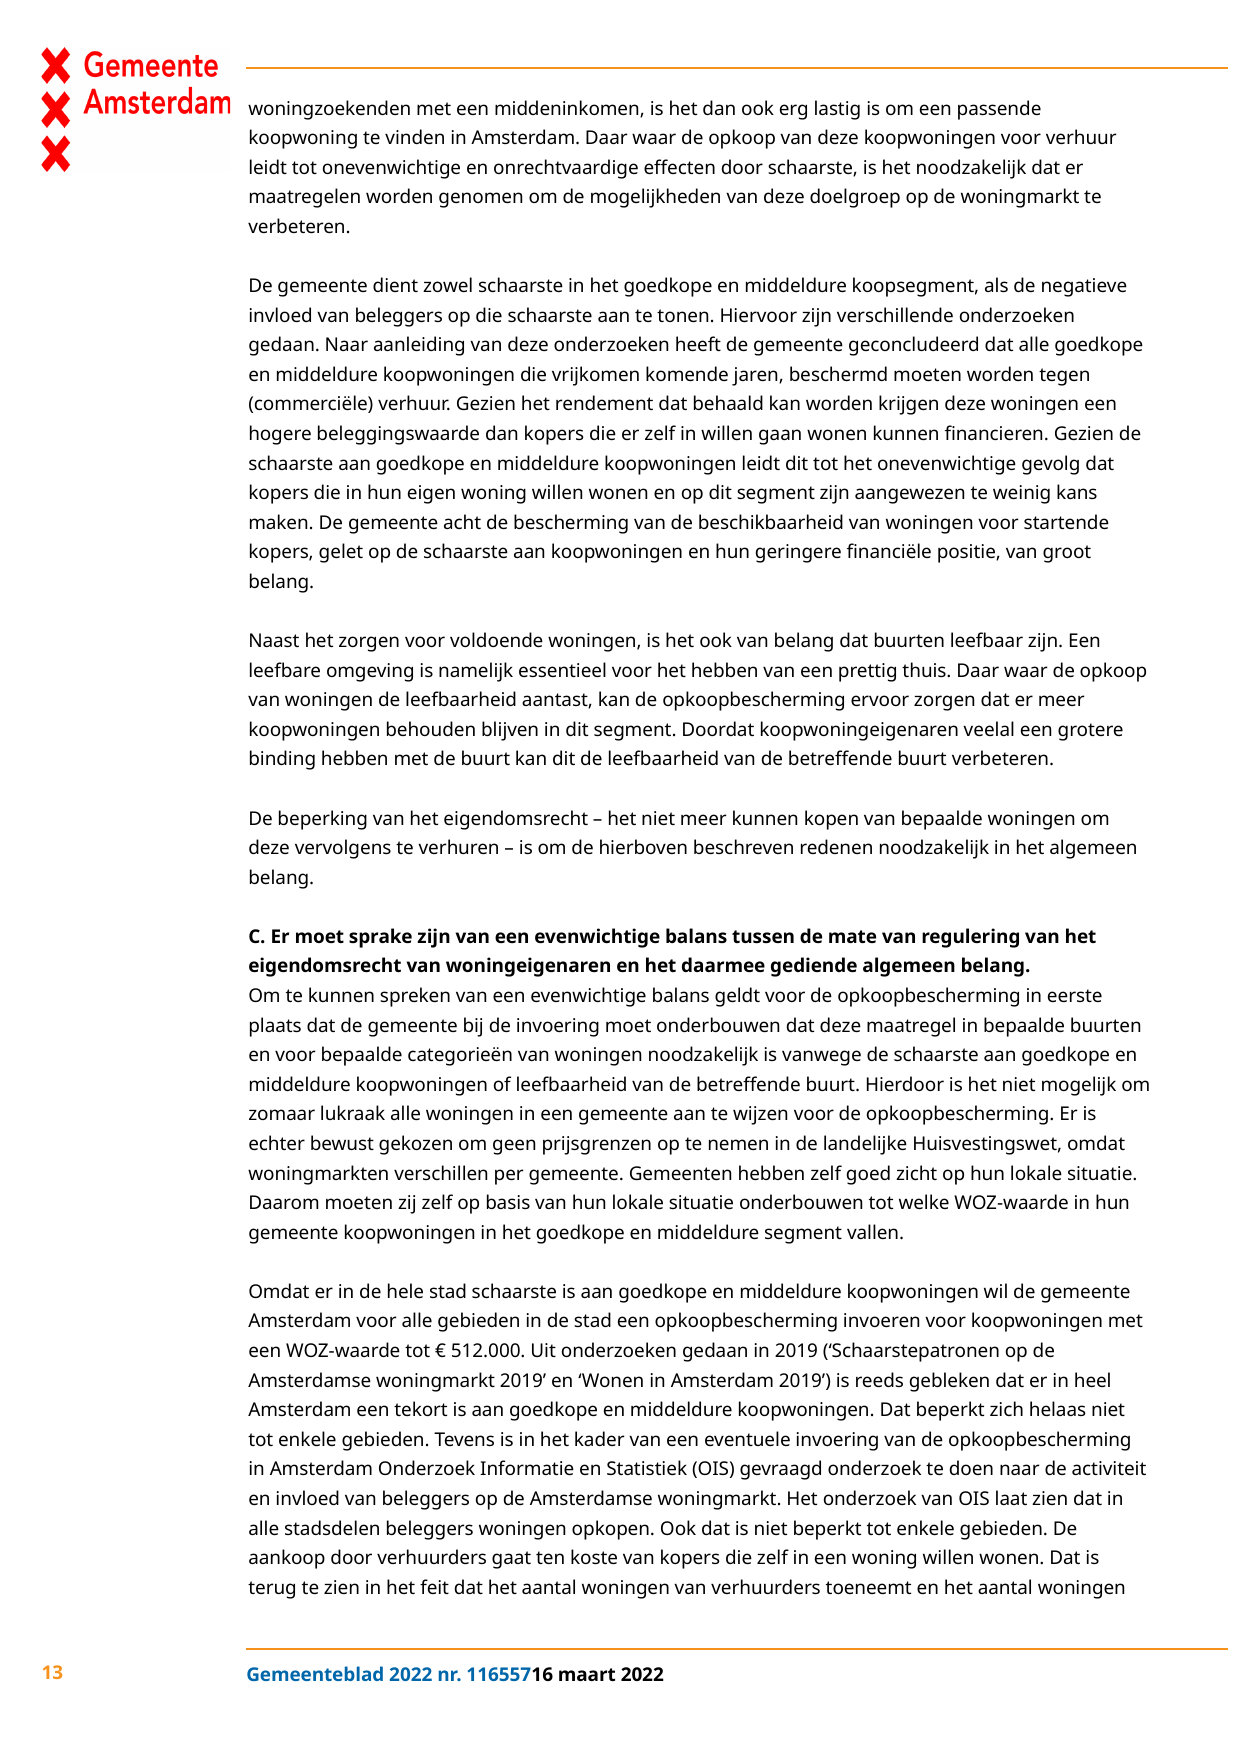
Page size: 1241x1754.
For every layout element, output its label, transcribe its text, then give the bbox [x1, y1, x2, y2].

text Naast het zorgen voor voldoende woningen, is het ook van belang dat buurten leefbaar zijn. Een leefbare omgeving is namelijk essentieel voor het hebben van een prettig thuis. Daar waar de opkoop van woningen de leefbaarheid aantast, kan de opkoopbescherming ervoor zorgen dat er meer koopwoningen behouden blijven in dit segment. Doordat koopwoningeigenaren veelal een grotere binding hebben met de buurt kan dit de leefbaarheid van de betreffende buurt verbeteren. [248, 627, 1152, 771]
text C. Er moet sprake zijn van een evenwichtige balans tussen de mate van regulering van het eigendomsrecht van woningeigenaren en het daarmee gediende algemeen belang. [248, 923, 1152, 978]
text Omdat er in de hele stad schaarste is aan goedkope en middeldure koopwoningen wil de gemeente Amsterdam voor alle gebieden in de stad een opkoopbescherming invoeren voor koopwoningen met een WOZ-waarde tot € 512.000. Uit onderzoeken gedaan in 2019 (‘Schaarstepatronen op de Amsterdamse woningmarkt 2019’ en ‘Wonen in Amsterdam 2019’) is reeds gebleken dat er in heel Amsterdam een tekort is aan goedkope en middeldure koopwoningen. Dat beperkt zich helaas niet tot enkele gebieden. Tevens is in het kader van een eventuele invoering van de opkoopbescherming in Amsterdam Onderzoek Informatie en Statistiek (OIS) gevraagd onderzoek te doen naar de activiteit en invloed van beleggers op de Amsterdamse woningmarkt. Het onderzoek van OIS laat zien dat in alle stadsdelen beleggers woningen opkopen. Ook dat is niet beperkt tot enkele gebieden. De aankoop door verhuurders gaat ten koste van kopers die zelf in een woning willen wonen. Dat is terug te zien in het feit dat het aantal woningen van verhuurders toeneemt en het aantal woningen [248, 1278, 1152, 1600]
text De gemeente dient zowel schaarste in het goedkope en middeldure koopsegment, als de negatieve invloed van beleggers op die schaarste aan te tonen. Hiervoor zijn verschillende onderzoeken gedaan. Naar aanleiding van deze onderzoeken heeft de gemeente geconcludeerd dat alle goedkope en middeldure koopwoningen die vrijkomen komende jaren, beschermd moeten worden tegen (commerciële) verhuur. Gezien het rendement dat behaald kan worden krijgen deze woningen een hogere beleggingswaarde dan kopers die er zelf in willen gaan wonen kunnen financieren. Gezien de schaarste aan goedkope en middeldure koopwoningen leidt dit tot het onevenwichtige gevolg dat kopers die in hun eigen woning willen wonen en op dit segment zijn aangewezen te weinig kans maken. De gemeente acht de bescherming van de beschikbaarheid van woningen voor startende kopers, gelet op de schaarste aan koopwoningen en hun geringere financiële positie, van groot belang. [248, 272, 1152, 594]
text Om te kunnen spreken van een evenwichtige balans geldt voor de opkoopbescherming in eerste plaats dat de gemeente bij de invoering moet onderbouwen dat deze maatregel in bepaalde buurten en voor bepaalde categorieën van woningen noodzakelijk is vanwege de schaarste aan goedkope en middeldure koopwoningen of leefbaarheid van de betreffende buurt. Hierdoor is het niet mogelijk om zomaar lukraak alle woningen in een gemeente aan te wijzen voor de opkoopbescherming. Er is echter bewust gekozen om geen prijsgrenzen op te nemen in de landelijke Huisvestingswet, omdat woningmarkten verschillen per gemeente. Gemeenten hebben zelf goed zicht op hun lokale situatie. Daarom moeten zij zelf op basis van hun lokale situatie onderbouwen tot welke WOZ-waarde in hun gemeente koopwoningen in het goedkope en middeldure segment vallen. [248, 982, 1152, 1245]
text woningzoekenden met een middeninkomen, is het dan ook erg lastig is om een passende koopwoning te vinden in Amsterdam. Daar waar de opkoop van deze koopwoningen voor verhuur leidt tot onevenwichtige en onrechtvaardige effecten door schaarste, is het noodzakelijk dat er maatregelen worden genomen om de mogelijkheden van deze doelgroep op de woningmarkt te verbeteren. [248, 95, 1152, 239]
picture [41, 47, 231, 172]
text De beperking van het eigendomsrecht – het niet meer kunnen kopen van bepaalde woningen om deze vervolgens te verhuren – is om de hierboven beschreven redenen noodzakelijk in het algemeen belang. [248, 805, 1152, 890]
